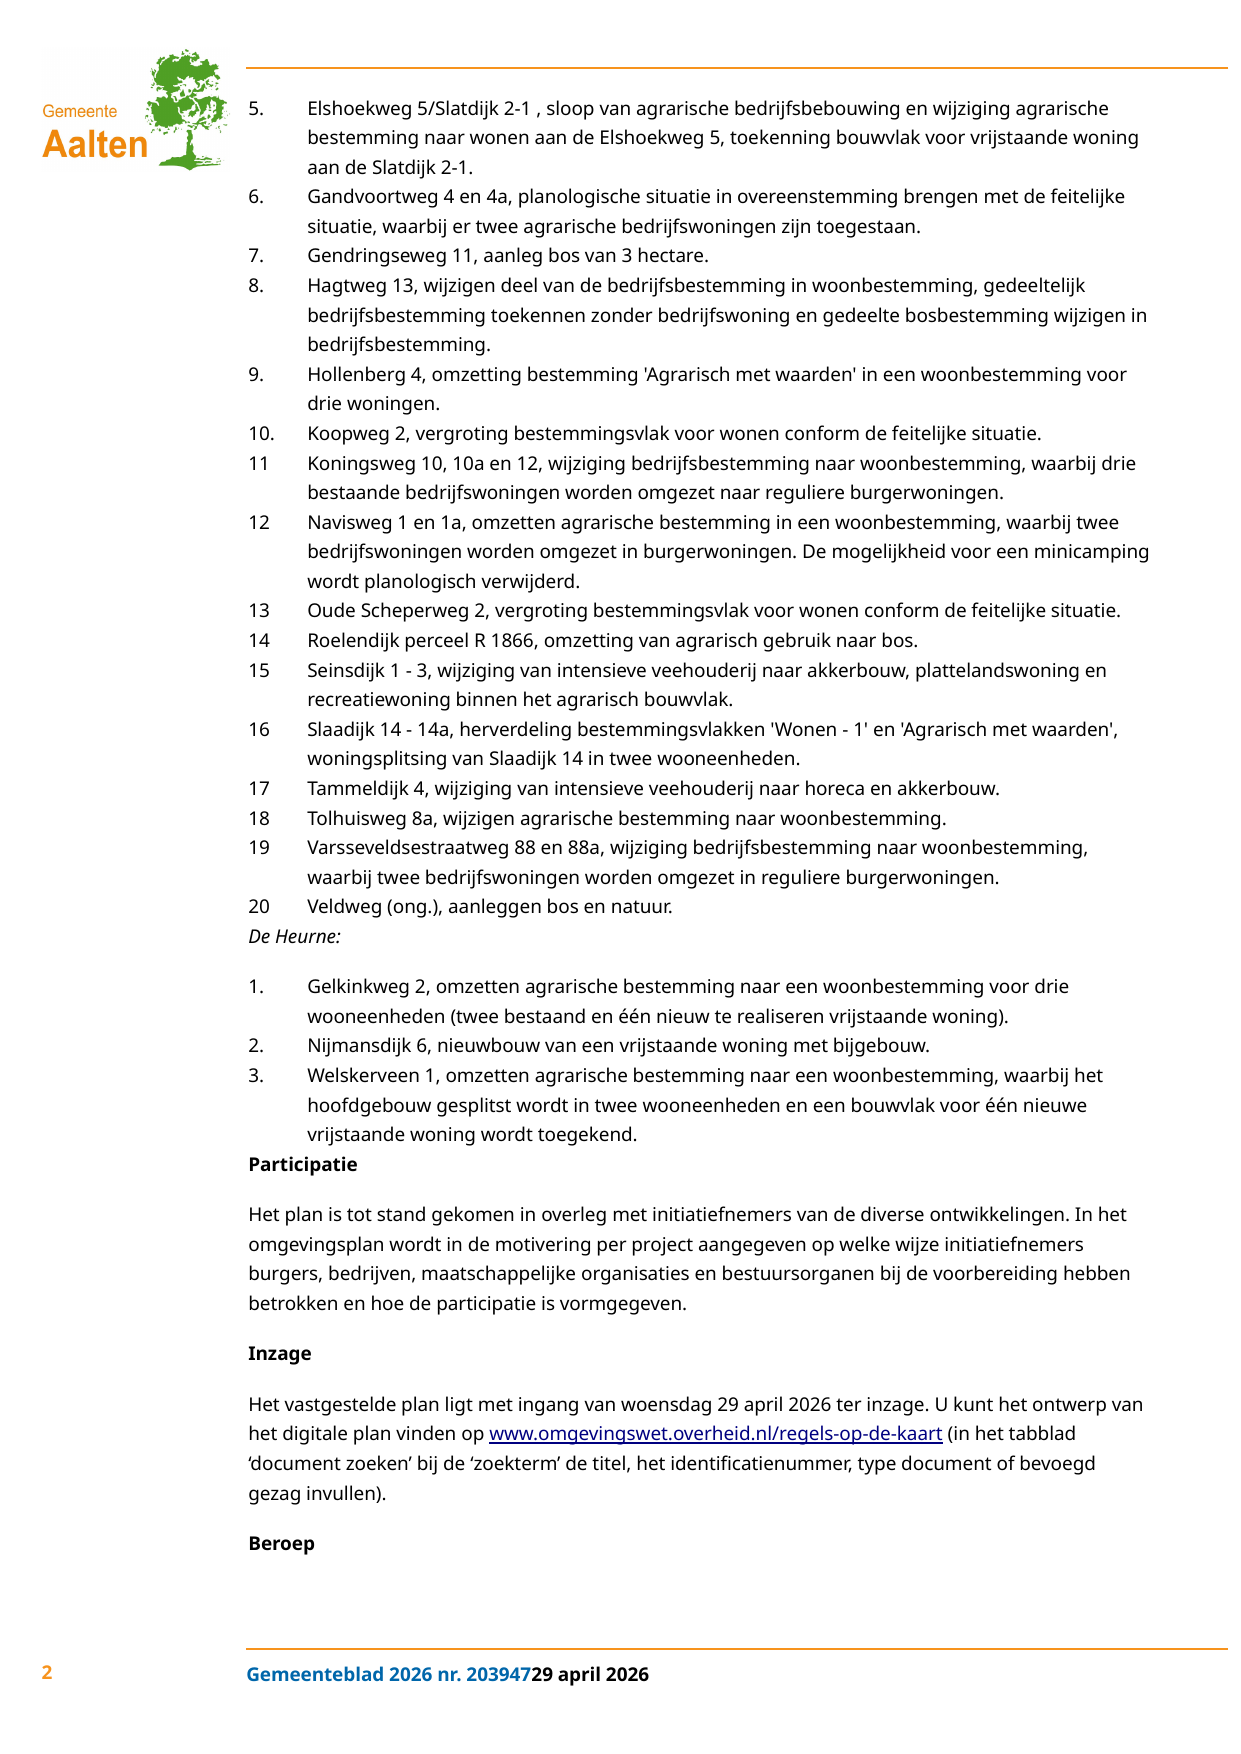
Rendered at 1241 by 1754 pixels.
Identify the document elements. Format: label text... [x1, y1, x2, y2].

list Koningsweg 10, 10a en 12, wijziging bedrijfsbestemming naar woonbestemming, waarbij drie bestaande bedrijfswoningen worden omgezet naar reguliere burgerwoningen. [248, 450, 1152, 505]
list Navisweg 1 en 1a, omzetten agrarische bestemming in een woonbestemming, waarbij twee bedrijfswoningen worden omgezet in burgerwoningen. De mogelijkheid voor een minicamping wordt planologisch verwijderd. [248, 509, 1152, 594]
text Het plan is tot stand gekomen in overleg met initiatiefnemers van de diverse ontwikkelingen. In het omgevingsplan wordt in de motivering per project aangegeven op welke wijze initiatiefnemers burgers, bedrijven, maatschappelijke organisaties en bestuursorganen bij de voorbereiding hebben betrokken en hoe de participatie is vormgegeven. [248, 1201, 1152, 1316]
list Gelkinkweg 2, omzetten agrarische bestemming naar een woonbestemming voor drie wooneenheden (twee bestaand en één nieuw te realiseren vrijstaande woning). [248, 973, 1152, 1029]
list Gendringseweg 11, aanleg bos van 3 hectare. [248, 243, 1152, 268]
text De Heurne: [248, 923, 1152, 949]
list Veldweg (ong.), aanleggen bos en natuur. [248, 893, 1152, 919]
text Beroep [248, 1530, 1152, 1556]
text Het vastgestelde plan ligt met ingang van woensdag 29 april 2026 ter inzage. U kunt het ontwerp van het digitale plan vinden op www.omgevingswet.overheid.nl/regels-op-de-kaart (in het tabblad ‘document zoeken’ bij de ‘zoekterm’ de titel, het identificatienummer, type document of bevoegd gezag invullen). [248, 1391, 1152, 1506]
list Tolhuisweg 8a, wijzigen agrarische bestemming naar woonbestemming. [248, 805, 1152, 831]
list Varsseveldsestraatweg 88 en 88a, wijziging bedrijfsbestemming naar woonbestemming, waarbij twee bedrijfswoningen worden omgezet in reguliere burgerwoningen. [248, 834, 1152, 890]
list Nijmansdijk 6, nieuwbouw van een vrijstaande woning met bijgebouw. [248, 1033, 1152, 1058]
picture [41, 47, 231, 172]
list Elshoekweg 5/Slatdijk 2-1 , sloop van agrarische bedrijfsbebouwing en wijziging agrarische bestemming naar wonen aan de Elshoekweg 5, toekenning bouwvlak voor vrijstaande woning aan de Slatdijk 2-1. [248, 95, 1152, 180]
list Hollenberg 4, omzetting bestemming 'Agrarisch met waarden' in een woonbestemming voor drie woningen. [248, 361, 1152, 416]
list Seinsdijk 1 - 3, wijziging van intensieve veehouderij naar akkerbouw, plattelandswoning en recreatiewoning binnen het agrarisch bouwvlak. [248, 657, 1152, 712]
list Gandvoortweg 4 en 4a, planologische situatie in overeenstemming brengen met de feitelijke situatie, waarbij er twee agrarische bedrijfswoningen zijn toegestaan. [248, 183, 1152, 239]
list Koopweg 2, vergroting bestemmingsvlak voor wonen conform de feitelijke situatie. [248, 420, 1152, 446]
list Tammeldijk 4, wijziging van intensieve veehouderij naar horeca en akkerbouw. [248, 775, 1152, 801]
list Roelendijk perceel R 1866, omzetting van agrarisch gebruik naar bos. [248, 627, 1152, 653]
list Oude Scheperweg 2, vergroting bestemmingsvlak voor wonen conform de feitelijke situatie. [248, 598, 1152, 623]
text Inzage [248, 1341, 1152, 1366]
list Slaadijk 14 - 14a, herverdeling bestemmingsvlakken 'Wonen - 1' en 'Agrarisch met waarden', woningsplitsing van Slaadijk 14 in twee wooneenheden. [248, 716, 1152, 771]
list Welskerveen 1, omzetten agrarische bestemming naar een woonbestemming, waarbij het hoofdgebouw gesplitst wordt in twee wooneenheden en een bouwvlak voor één nieuwe vrijstaande woning wordt toegekend. [248, 1062, 1152, 1147]
list Hagtweg 13, wijzigen deel van de bedrijfsbestemming in woonbestemming, gedeeltelijk bedrijfsbestemming toekennen zonder bedrijfswoning en gedeelte bosbestemming wijzigen in bedrijfsbestemming. [248, 272, 1152, 357]
text Participatie [248, 1151, 1152, 1177]
